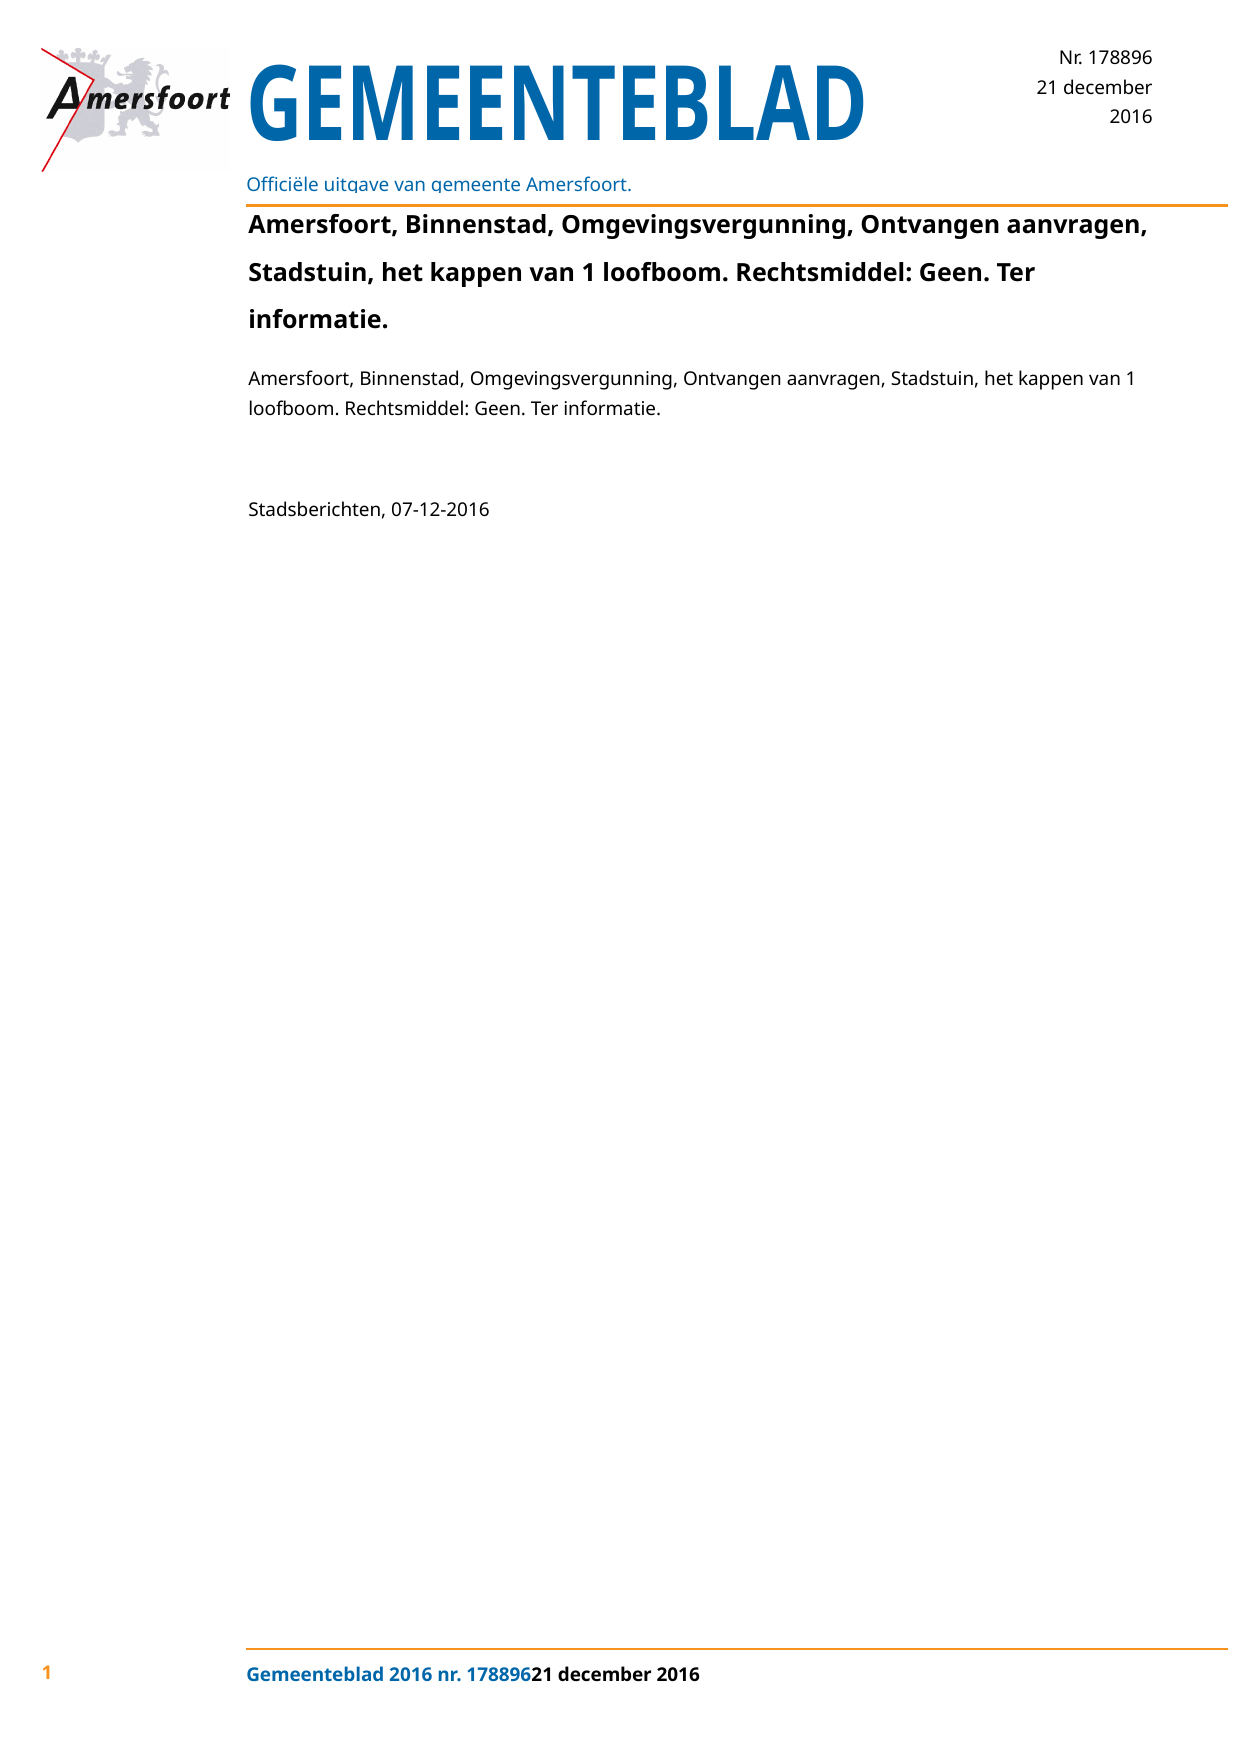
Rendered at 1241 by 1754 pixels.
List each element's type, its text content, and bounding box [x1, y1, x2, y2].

text Amersfoort, Binnenstad, Omgevingsvergunning, Ontvangen aanvragen, Stadstuin, het kappen van 1 loofboom. Rechtsmiddel: Geen. Ter informatie. [248, 366, 1152, 421]
text Amersfoort, Binnenstad, Omgevingsvergunning, Ontvangen aanvragen, Stadstuin, het kappen van 1 loofboom. Rechtsmiddel: Geen. Ter informatie. [248, 207, 1152, 336]
text Stadsberichten, 07-12-2016 [248, 496, 1152, 522]
picture [41, 47, 231, 172]
